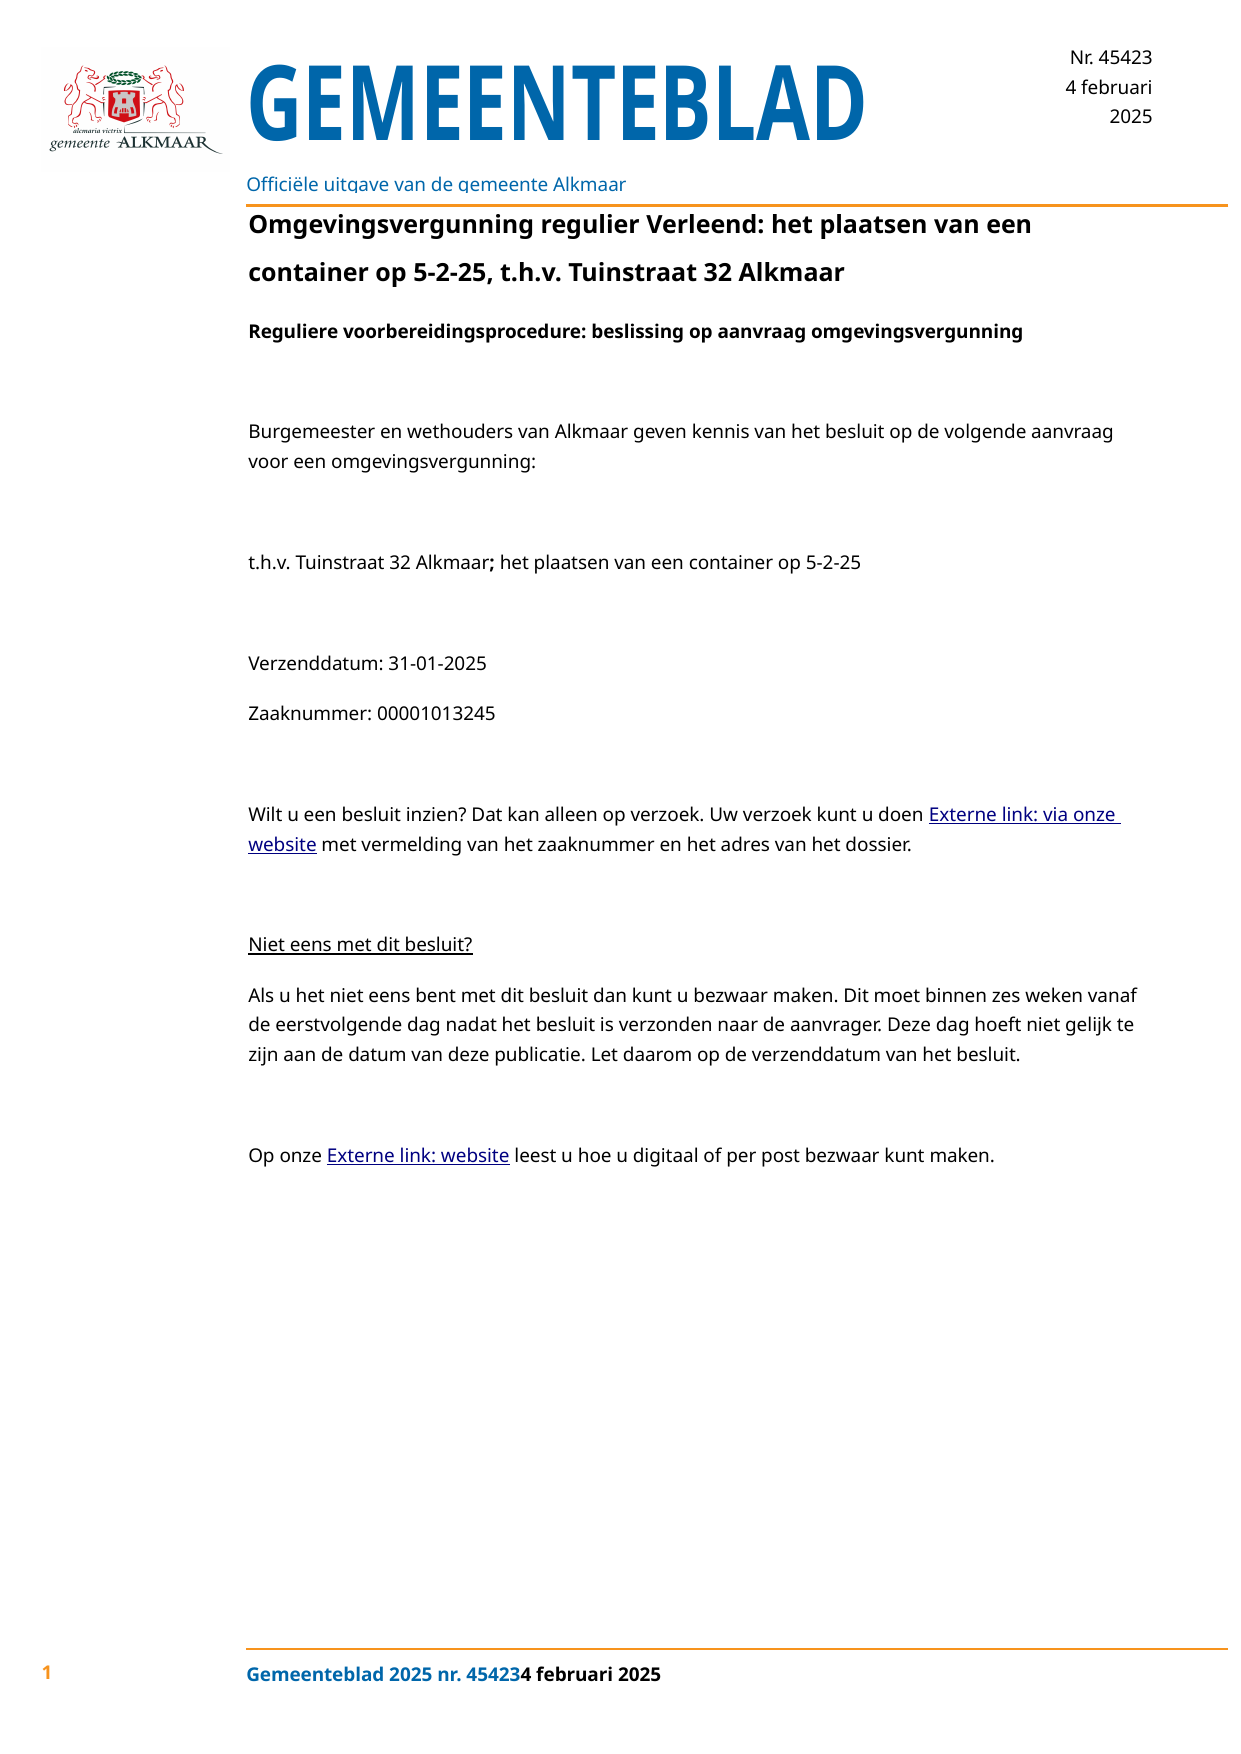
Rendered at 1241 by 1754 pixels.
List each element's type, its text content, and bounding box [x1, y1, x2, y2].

text Als u het niet eens bent met dit besluit dan kunt u bezwaar maken. Dit moet binnen zes weken vanaf de eerstvolgende dag nadat het besluit is verzonden naar de aanvrager. Deze dag hoeft niet gelijk te zijn aan de datum van deze publicatie. Let daarom op de verzenddatum van het besluit. [248, 982, 1152, 1067]
text Wilt u een besluit inzien? Dat kan alleen op verzoek. Uw verzoek kunt u doen Externe link: via onze website met vermelding van het zaaknummer en het adres van het dossier. [248, 801, 1152, 857]
text Omgevingsvergunning regulier Verleend: het plaatsen van een container op 5-2-25, t.h.v. Tuinstraat 32 Alkmaar [248, 207, 1152, 288]
text Niet eens met dit besluit? [248, 932, 1152, 957]
text Verzenddatum: 31-01-2025 [248, 650, 1152, 676]
text Burgemeester en wethouders van Alkmaar geven kennis van het besluit op de volgende aanvraag voor een omgevingsvergunning: [248, 419, 1152, 474]
text Reguliere voorbereidingsprocedure: beslissing op aanvraag omgevingsvergunning [248, 318, 1152, 344]
text Zaaknummer: 00001013245 [248, 700, 1152, 726]
picture [41, 47, 231, 172]
text t.h.v. Tuinstraat 32 Alkmaar; het plaatsen van een container op 5-2-25 [248, 549, 1152, 575]
text Op onze Externe link: website leest u hoe u digitaal of per post bezwaar kunt maken. [248, 1142, 1152, 1168]
